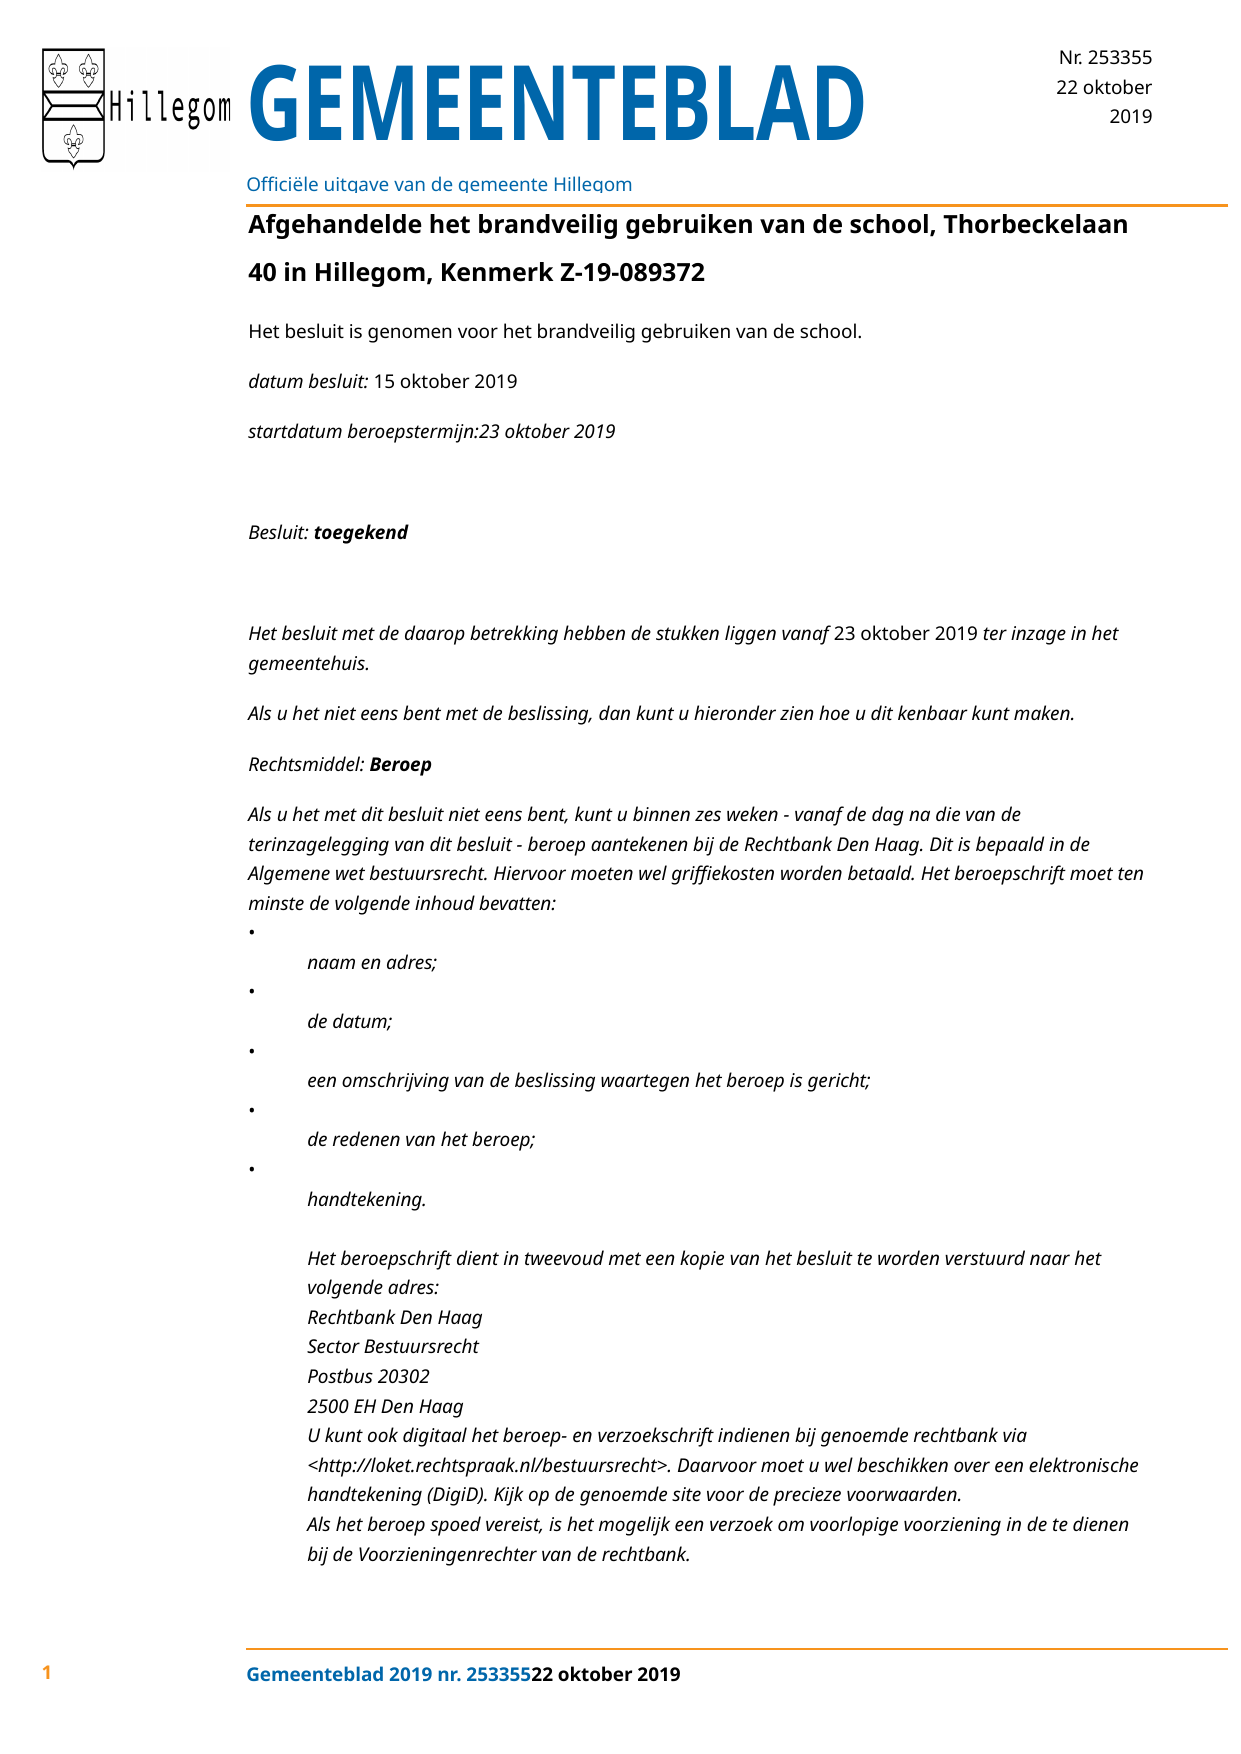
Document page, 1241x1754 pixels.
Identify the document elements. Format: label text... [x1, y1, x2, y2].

list 2500 EH Den Haag [248, 1393, 1152, 1419]
list Als het beroep spoed vereist, is het mogelijk een verzoek om voorlopige voorziening in de te dienen bij de Voorzieningenrechter van de rechtbank. [248, 1511, 1152, 1567]
text Het besluit is genomen voor het brandveilig gebruiken van de school. [248, 318, 1152, 344]
list de datum; [248, 1008, 1152, 1034]
picture [41, 47, 231, 172]
text Besluit: toegekend [248, 519, 1152, 545]
text Rechtsmiddel: Beroep [248, 751, 1152, 777]
text Afgehandelde het brandveilig gebruiken van de school, Thorbeckelaan 40 in Hillegom, Kenmerk Z-19-089372 [248, 207, 1152, 288]
list Rechtbank Den Haag [248, 1304, 1152, 1330]
list Postbus 20302 [248, 1363, 1152, 1389]
list Sector Bestuursrecht [248, 1334, 1152, 1359]
list Het beroepschrift dient in tweevoud met een kopie van het besluit te worden verstuurd naar het volgende adres: [248, 1245, 1152, 1300]
list de redenen van het beroep; [248, 1127, 1152, 1152]
text datum besluit: 15 oktober 2019 [248, 368, 1152, 394]
list handtekening. [248, 1186, 1152, 1212]
text Als u het niet eens bent met de beslissing, dan kunt u hieronder zien hoe u dit kenbaar kunt maken. [248, 700, 1152, 726]
text startdatum beroepstermijn:23 oktober 2019 [248, 419, 1152, 444]
list U kunt ook digitaal het beroep- en verzoekschrift indienen bij genoemde rechtbank via <http://loket.rechtspraak.nl/bestuursrecht>. Daarvoor moet u wel beschikken over een elektronische handtekening (DigiD). Kijk op de genoemde site voor de precieze voorwaarden. [248, 1422, 1152, 1507]
text Als u het met dit besluit niet eens bent, kunt u binnen zes weken - vanaf de dag na die van de terinzagelegging van dit besluit - beroep aantekenen bij de Rechtbank Den Haag. Dit is bepaald in de Algemene wet bestuursrecht. Hiervoor moeten wel griffiekosten worden betaald. Het beroepschrift moet ten minste de volgende inhoud bevatten: [248, 801, 1152, 916]
text Het besluit met de daarop betrekking hebben de stukken liggen vanaf 23 oktober 2019 ter inzage in het gemeentehuis. [248, 620, 1152, 676]
list naam en adres; [248, 949, 1152, 975]
list een omschrijving van de beslissing waartegen het beroep is gericht; [248, 1067, 1152, 1093]
